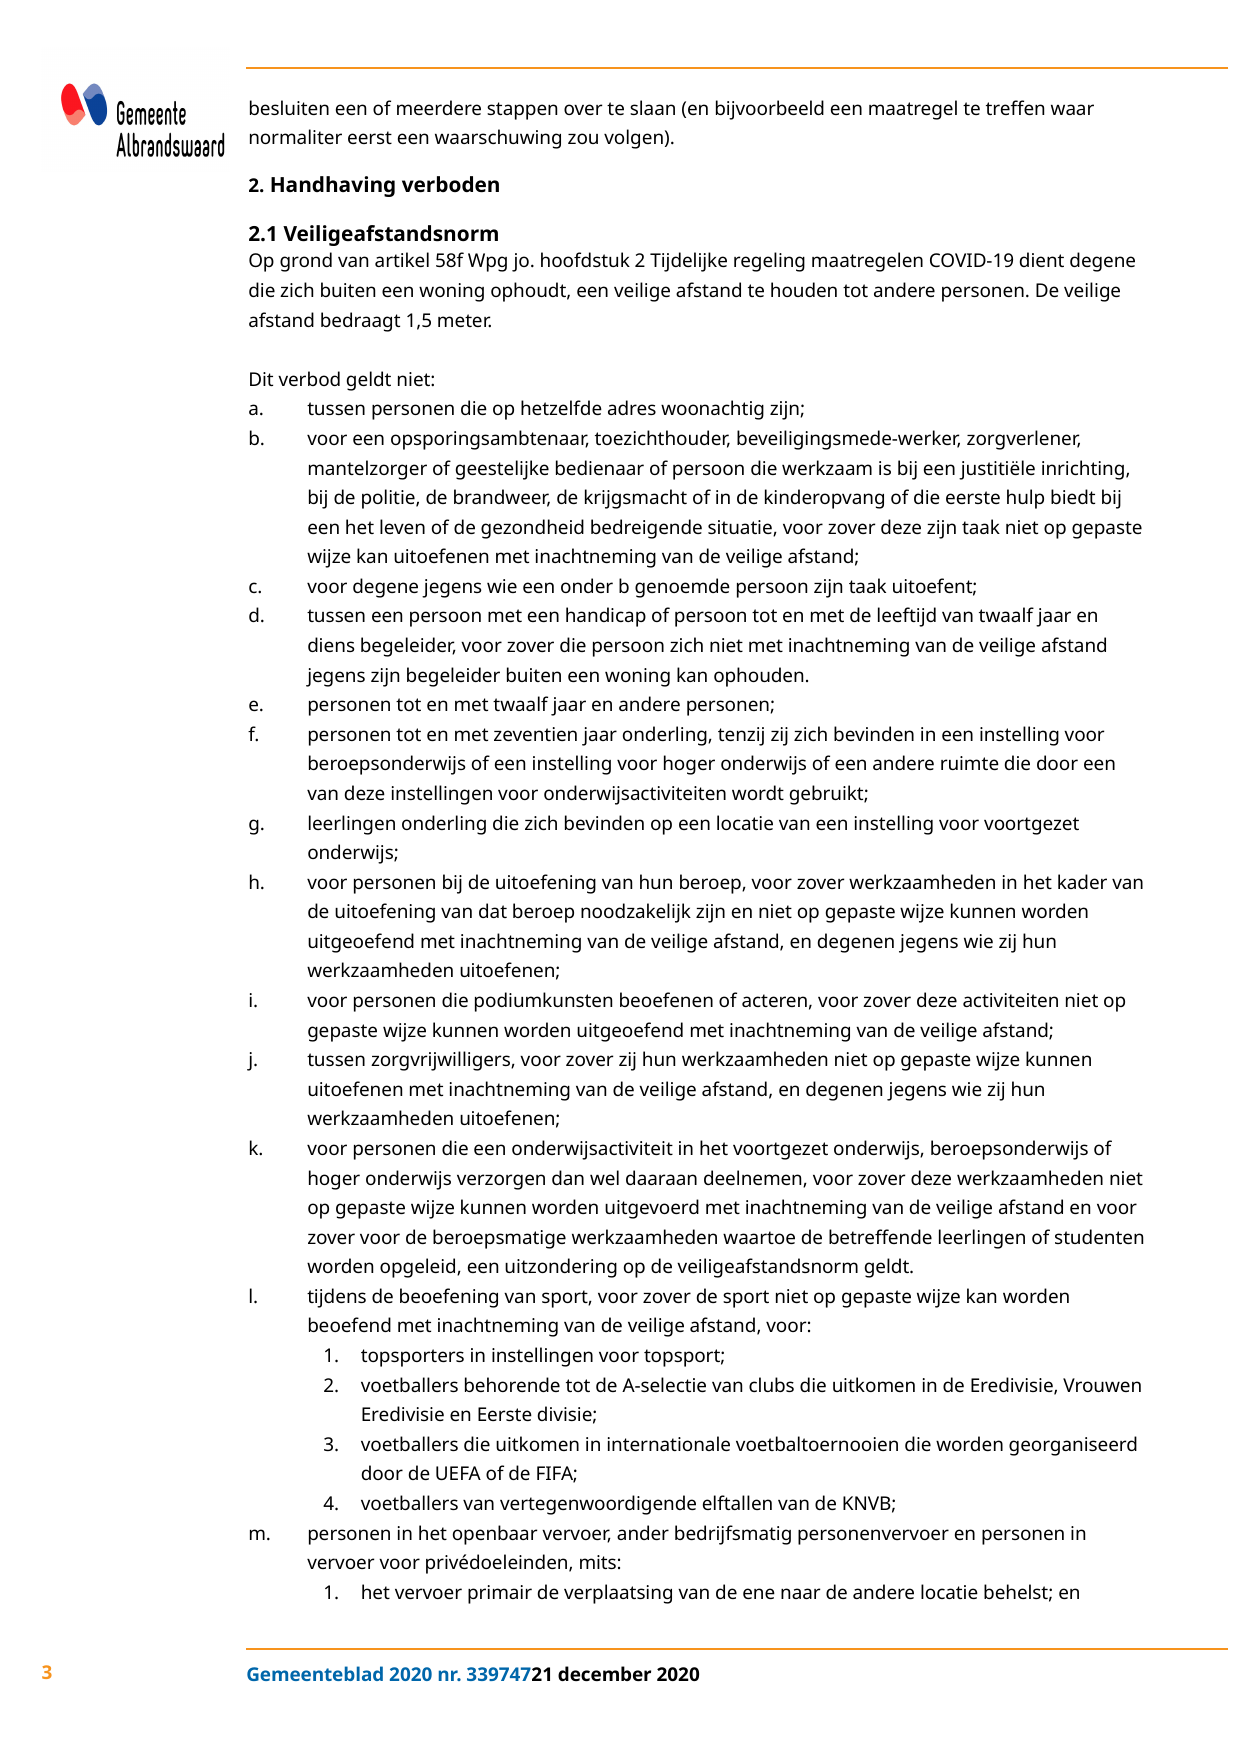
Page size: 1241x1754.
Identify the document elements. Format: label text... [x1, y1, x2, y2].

text besluiten een of meerdere stappen over te slaan (en bijvoorbeeld een maatregel te treffen waar normaliter eerst een waarschuwing zou volgen). [248, 95, 1152, 150]
list voetballers behorende tot de A-selectie van clubs die uitkomen in de Eredivisie, Vrouwen Eredivisie en Eerste divisie; [323, 1372, 1152, 1427]
list tussen een persoon met een handicap of persoon tot en met de leeftijd van twaalf jaar en diens begeleider, voor zover die persoon zich niet met inachtneming van de veilige afstand jegens zijn begeleider buiten een woning kan ophouden. [248, 603, 1152, 688]
list voor personen die podiumkunsten beoefenen of acteren, voor zover deze activiteiten niet op gepaste wijze kunnen worden uitgeoefend met inachtneming van de veilige afstand; [248, 987, 1152, 1043]
text 2. Handhaving verboden [248, 170, 1152, 198]
list topsporters in instellingen voor topsport; [323, 1342, 1152, 1368]
list tijdens de beoefening van sport, voor zover de sport niet op gepaste wijze kan worden beoefend met inachtneming van de veilige afstand, voor: [248, 1283, 1152, 1338]
text Dit verbod geldt niet: [248, 366, 1152, 392]
list voor een opsporingsambtenaar, toezichthouder, beveiligingsmede-werker, zorgverlener, mantelzorger of geestelijke bedienaar of persoon die werkzaam is bij een justitiële inrichting, bij de politie, de brandweer, de krijgsmacht of in de kinderopvang of die eerste hulp biedt bij een het leven of de gezondheid bedreigende situatie, voor zover deze zijn taak niet op gepaste wijze kan uitoefenen met inachtneming van de veilige afstand; [248, 425, 1152, 569]
list het vervoer primair de verplaatsing van de ene naar de andere locatie behelst; en [323, 1579, 1152, 1605]
text Op grond van artikel 58f Wpg jo. hoofdstuk 2 Tijdelijke regeling maatregelen COVID-19 dient degene die zich buiten een woning ophoudt, een veilige afstand te houden tot andere personen. De veilige afstand bedraagt 1,5 meter. [248, 248, 1152, 333]
list voor personen die een onderwijsactiviteit in het voortgezet onderwijs, beroepsonderwijs of hoger onderwijs verzorgen dan wel daaraan deelnemen, voor zover deze werkzaamheden niet op gepaste wijze kunnen worden uitgevoerd met inachtneming van de veilige afstand en voor zover voor de beroepsmatige werkzaamheden waartoe de betreffende leerlingen of studenten worden opgeleid, een uitzondering op de veiligeafstandsnorm geldt. [248, 1135, 1152, 1279]
text 2.1 Veiligeafstandsnorm [248, 219, 1152, 248]
list leerlingen onderling die zich bevinden op een locatie van een instelling voor voortgezet onderwijs; [248, 810, 1152, 865]
list voor personen bij de uitoefening van hun beroep, voor zover werkzaamheden in het kader van de uitoefening van dat beroep noodzakelijk zijn en niet op gepaste wijze kunnen worden uitgeoefend met inachtneming van de veilige afstand, en degenen jegens wie zij hun werkzaamheden uitoefenen; [248, 869, 1152, 983]
list tussen personen die op hetzelfde adres woonachtig zijn; [248, 396, 1152, 421]
list voor degene jegens wie een onder b genoemde persoon zijn taak uitoefent; [248, 573, 1152, 599]
list personen tot en met zeventien jaar onderling, tenzij zij zich bevinden in een instelling voor beroepsonderwijs of een instelling voor hoger onderwijs of een andere ruimte die door een van deze instellingen voor onderwijsactiviteiten wordt gebruikt; [248, 721, 1152, 806]
list voetballers van vertegenwoordigende elftallen van de KNVB; [323, 1490, 1152, 1516]
picture [41, 47, 231, 172]
list tussen zorgvrijwilligers, voor zover zij hun werkzaamheden niet op gepaste wijze kunnen uitoefenen met inachtneming van de veilige afstand, en degenen jegens wie zij hun werkzaamheden uitoefenen; [248, 1046, 1152, 1131]
list voetballers die uitkomen in internationale voetbaltoernooien die worden georganiseerd door de UEFA of de FIFA; [323, 1431, 1152, 1486]
list personen in het openbaar vervoer, ander bedrijfsmatig personenvervoer en personen in vervoer voor privédoeleinden, mits: [248, 1520, 1152, 1575]
list personen tot en met twaalf jaar en andere personen; [248, 691, 1152, 717]
